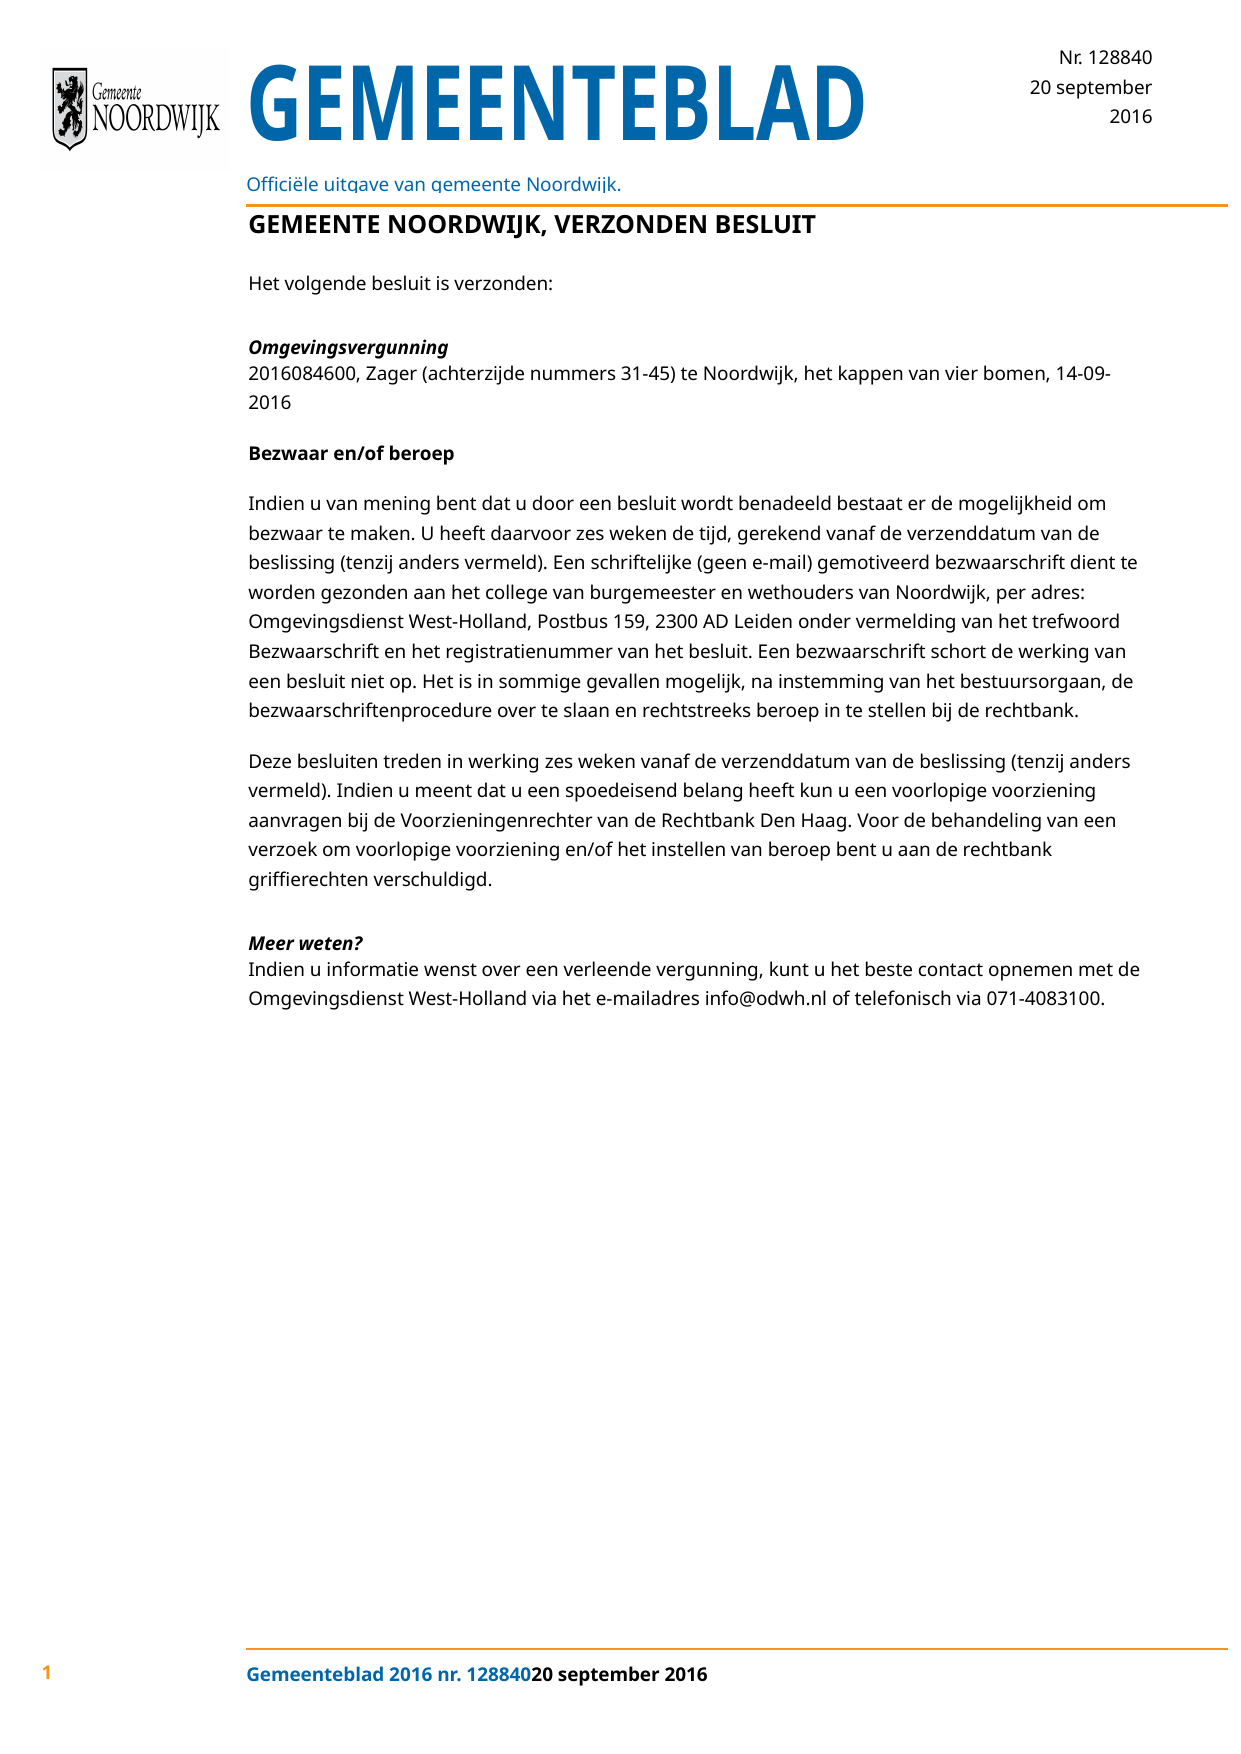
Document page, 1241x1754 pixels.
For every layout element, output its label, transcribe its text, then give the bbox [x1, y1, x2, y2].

text Bezwaar en/of beroep [248, 440, 1152, 466]
picture [41, 47, 231, 172]
text Omgevingsvergunning [248, 334, 1152, 360]
text Het volgende besluit is verzonden: [248, 270, 1152, 296]
text GEMEENTE NOORDWIJK, VERZONDEN BESLUIT [248, 207, 1152, 241]
text Indien u informatie wenst over een verleende vergunning, kunt u het beste contact opnemen met de Omgevingsdienst West-Holland via het e-mailadres info@odwh.nl of telefonisch via 071-4083100. [248, 956, 1152, 1011]
text Indien u van mening bent dat u door een besluit wordt benadeeld bestaat er de mogelijkheid om bezwaar te maken. U heeft daarvoor zes weken de tijd, gerekend vanaf de verzenddatum van de beslissing (tenzij anders vermeld). Een schriftelijke (geen e-mail) gemotiveerd bezwaarschrift dient te worden gezonden aan het college van burgemeester en wethouders van Noordwijk, per adres: Omgevingsdienst West-Holland, Postbus 159, 2300 AD Leiden onder vermelding van het trefwoord Bezwaarschrift en het registratienummer van het besluit. Een bezwaarschrift schort de werking van een besluit niet op. Het is in sommige gevallen mogelijk, na instemming van het bestuursorgaan, de bezwaarschriftenprocedure over te slaan en rechtstreeks beroep in te stellen bij de rechtbank. [248, 490, 1152, 723]
text 2016084600, Zager (achterzijde nummers 31-45) te Noordwijk, het kappen van vier bomen, 14-09-2016 [248, 360, 1152, 415]
text Meer weten? [248, 930, 1152, 956]
text Deze besluiten treden in werking zes weken vanaf de verzenddatum van de beslissing (tenzij anders vermeld). Indien u meent dat u een spoedeisend belang heeft kun u een voorlopige voorziening aanvragen bij de Voorzieningenrechter van de Rechtbank Den Haag. Voor de behandeling van een verzoek om voorlopige voorziening en/of het instellen van beroep bent u aan de rechtbank griffierechten verschuldigd. [248, 748, 1152, 892]
